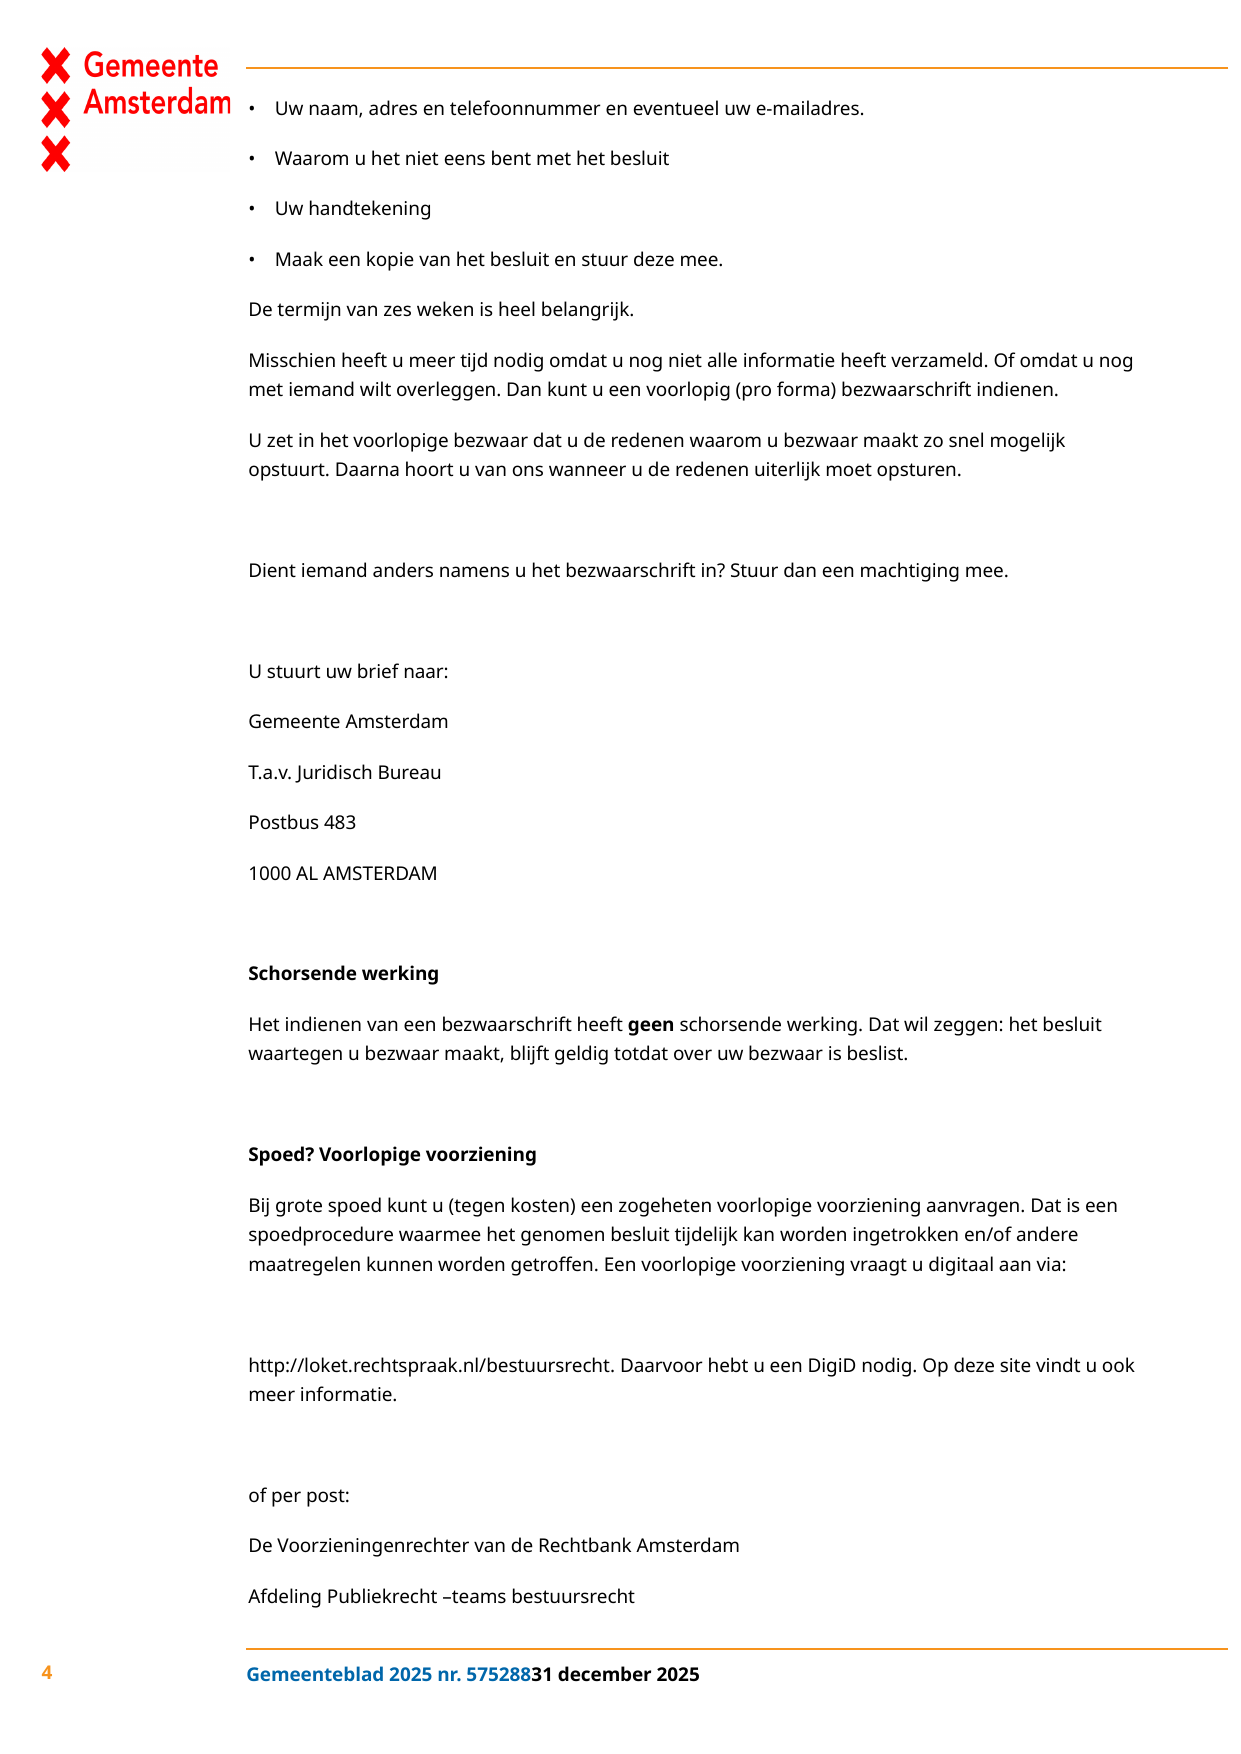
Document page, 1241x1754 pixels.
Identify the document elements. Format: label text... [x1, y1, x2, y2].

text http://loket.rechtspraak.nl/bestuursrecht. Daarvoor hebt u een DigiD nodig. Op deze site vindt u ook meer informatie. [248, 1352, 1152, 1407]
text De termijn van zes weken is heel belangrijk. [248, 296, 1152, 322]
text T.a.v. Juridisch Bureau [248, 759, 1152, 785]
text Het indienen van een bezwaarschrift heeft geen schorsende werking. Dat wil zeggen: het besluit waartegen u bezwaar maakt, blijft geldig totdat over uw bezwaar is beslist. [248, 1011, 1152, 1066]
text U zet in het voorlopige bezwaar dat u de redenen waarom u bezwaar maakt zo snel mogelijk opstuurt. Daarna hoort u van ons wanneer u de redenen uiterlijk moet opsturen. [248, 427, 1152, 482]
text Dient iemand anders namens u het bezwaarschrift in? Stuur dan een machtiging mee. [248, 557, 1152, 583]
text 1000 AL AMSTERDAM [248, 860, 1152, 886]
picture [41, 47, 231, 172]
text Afdeling Publiekrecht –teams bestuursrecht [248, 1583, 1152, 1609]
text • Waarom u het niet eens bent met het besluit [248, 145, 1152, 171]
text Bij grote spoed kunt u (tegen kosten) een zogeheten voorlopige voorziening aanvragen. Dat is een spoedprocedure waarmee het genomen besluit tijdelijk kan worden ingetrokken en/of andere maatregelen kunnen worden getroffen. Een voorlopige voorziening vraagt u digitaal aan via: [248, 1192, 1152, 1277]
text Spoed? Voorlopige voorziening [248, 1141, 1152, 1167]
text Gemeente Amsterdam [248, 708, 1152, 734]
text De Voorzieningenrechter van de Rechtbank Amsterdam [248, 1533, 1152, 1558]
text Schorsende werking [248, 961, 1152, 986]
text Postbus 483 [248, 809, 1152, 835]
text of per post: [248, 1482, 1152, 1508]
text U stuurt uw brief naar: [248, 658, 1152, 684]
text • Uw handtekening [248, 196, 1152, 221]
text • Maak een kopie van het besluit en stuur deze mee. [248, 246, 1152, 272]
text • Uw naam, adres en telefoonnummer en eventueel uw e-mailadres. [248, 95, 1152, 121]
text Misschien heeft u meer tijd nodig omdat u nog niet alle informatie heeft verzameld. Of omdat u nog met iemand wilt overleggen. Dan kunt u een voorlopig (pro forma) bezwaarschrift indienen. [248, 347, 1152, 402]
